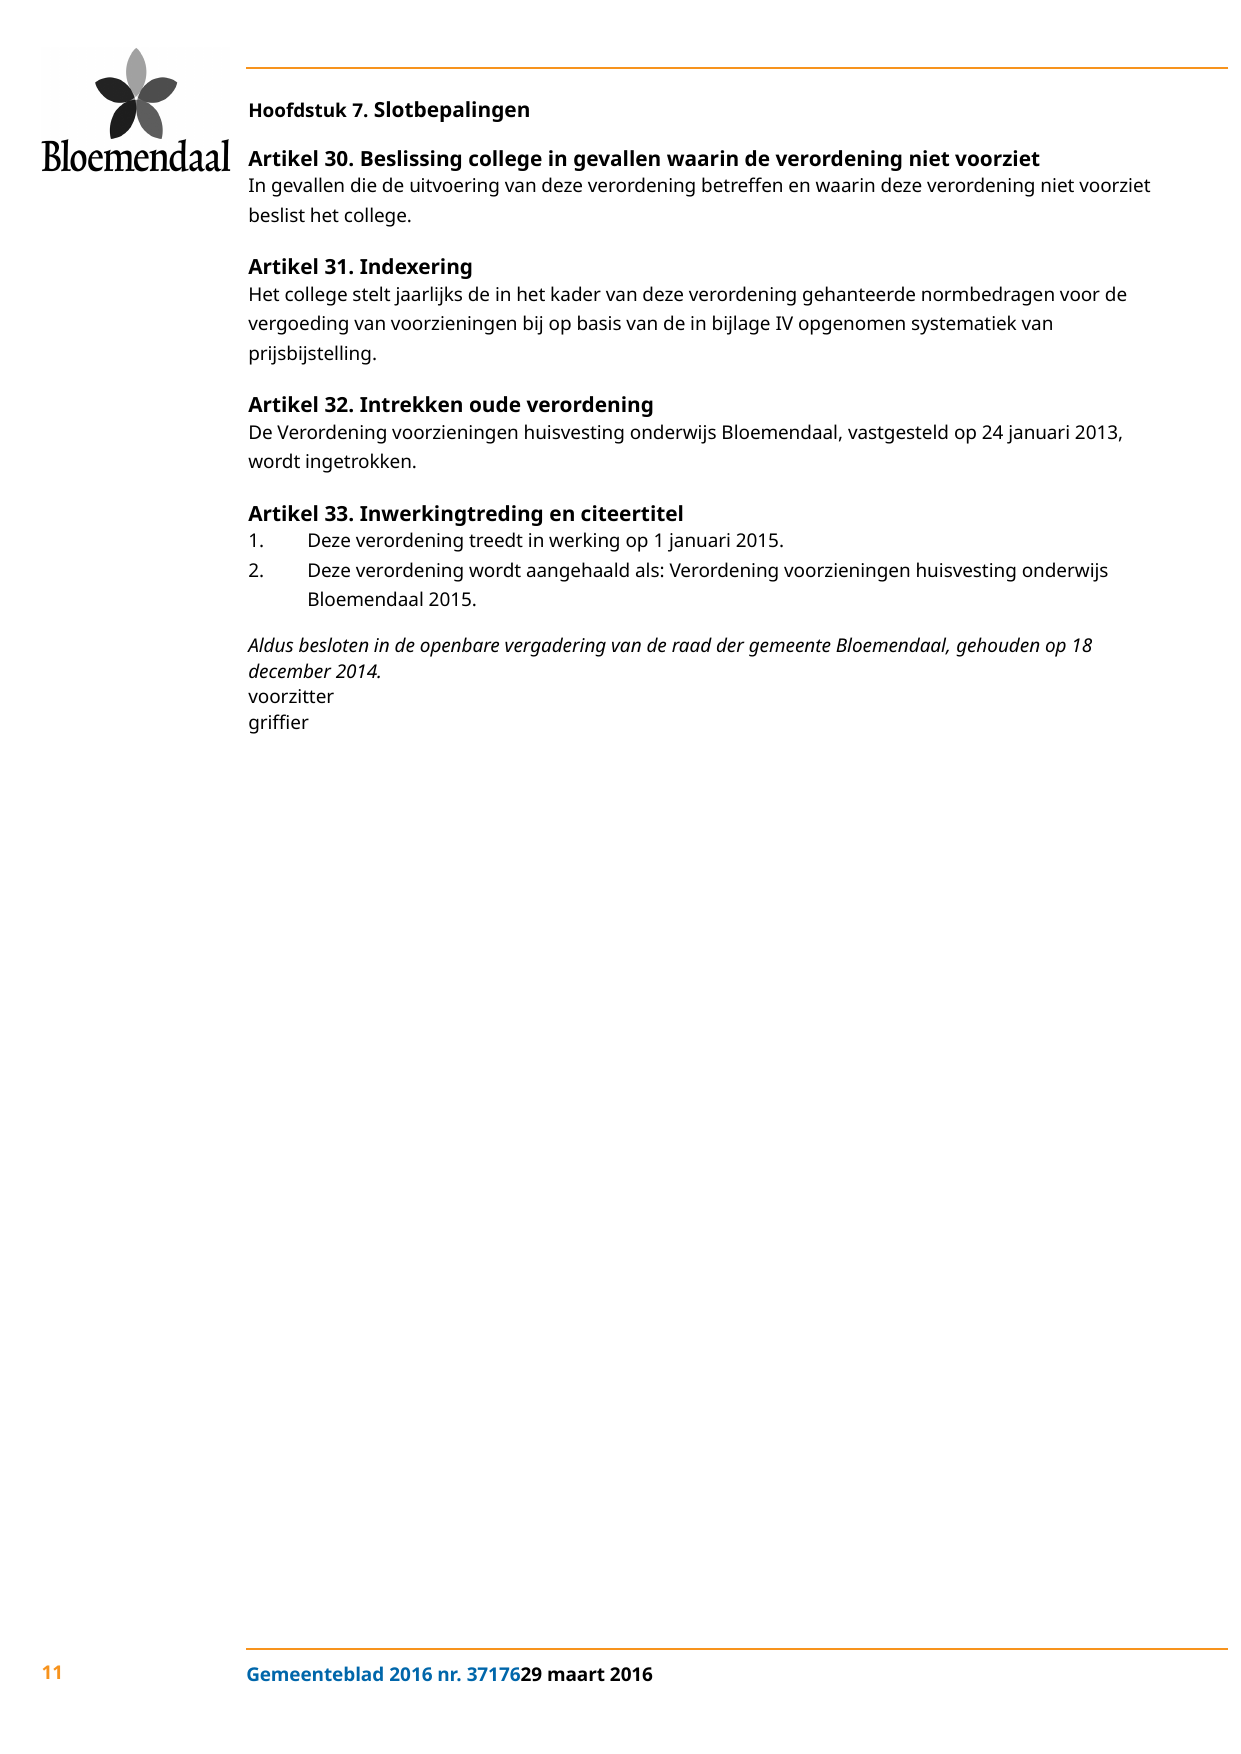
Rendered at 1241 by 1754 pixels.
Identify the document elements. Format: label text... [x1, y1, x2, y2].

list Deze verordening treedt in werking op 1 januari 2015. [248, 527, 1152, 553]
text De Verordening voorzieningen huisvesting onderwijs Bloemendaal, vastgesteld op 24 januari 2013, wordt ingetrokken. [248, 419, 1152, 474]
text Artikel 32. Intrekken oude verordening [248, 391, 1152, 419]
text Artikel 33. Inwerkingtreding en citeertitel [248, 499, 1152, 527]
text Artikel 31. Indexering [248, 252, 1152, 281]
list Deze verordening wordt aangehaald als: Verordening voorzieningen huisvesting onderwijs Bloemendaal 2015. [248, 557, 1152, 612]
text Het college stelt jaarlijks de in het kader van deze verordening gehanteerde normbedragen voor de vergoeding van voorzieningen bij op basis van de in bijlage IV opgenomen systematiek van prijsbijstelling. [248, 281, 1152, 366]
text Aldus besloten in de openbare vergadering van de raad der gemeente Bloemendaal, gehouden op 18 december 2014. [248, 632, 1152, 684]
text griffier [248, 709, 1152, 735]
text Artikel 30. Beslissing college in gevallen waarin de verordening niet voorziet [248, 144, 1152, 172]
text In gevallen die de uitvoering van deze verordening betreffen en waarin deze verordening niet voorziet beslist het college. [248, 172, 1152, 228]
text voorzitter [248, 684, 1152, 709]
text Hoofdstuk 7. Slotbepalingen [248, 95, 1152, 123]
picture [41, 47, 231, 172]
